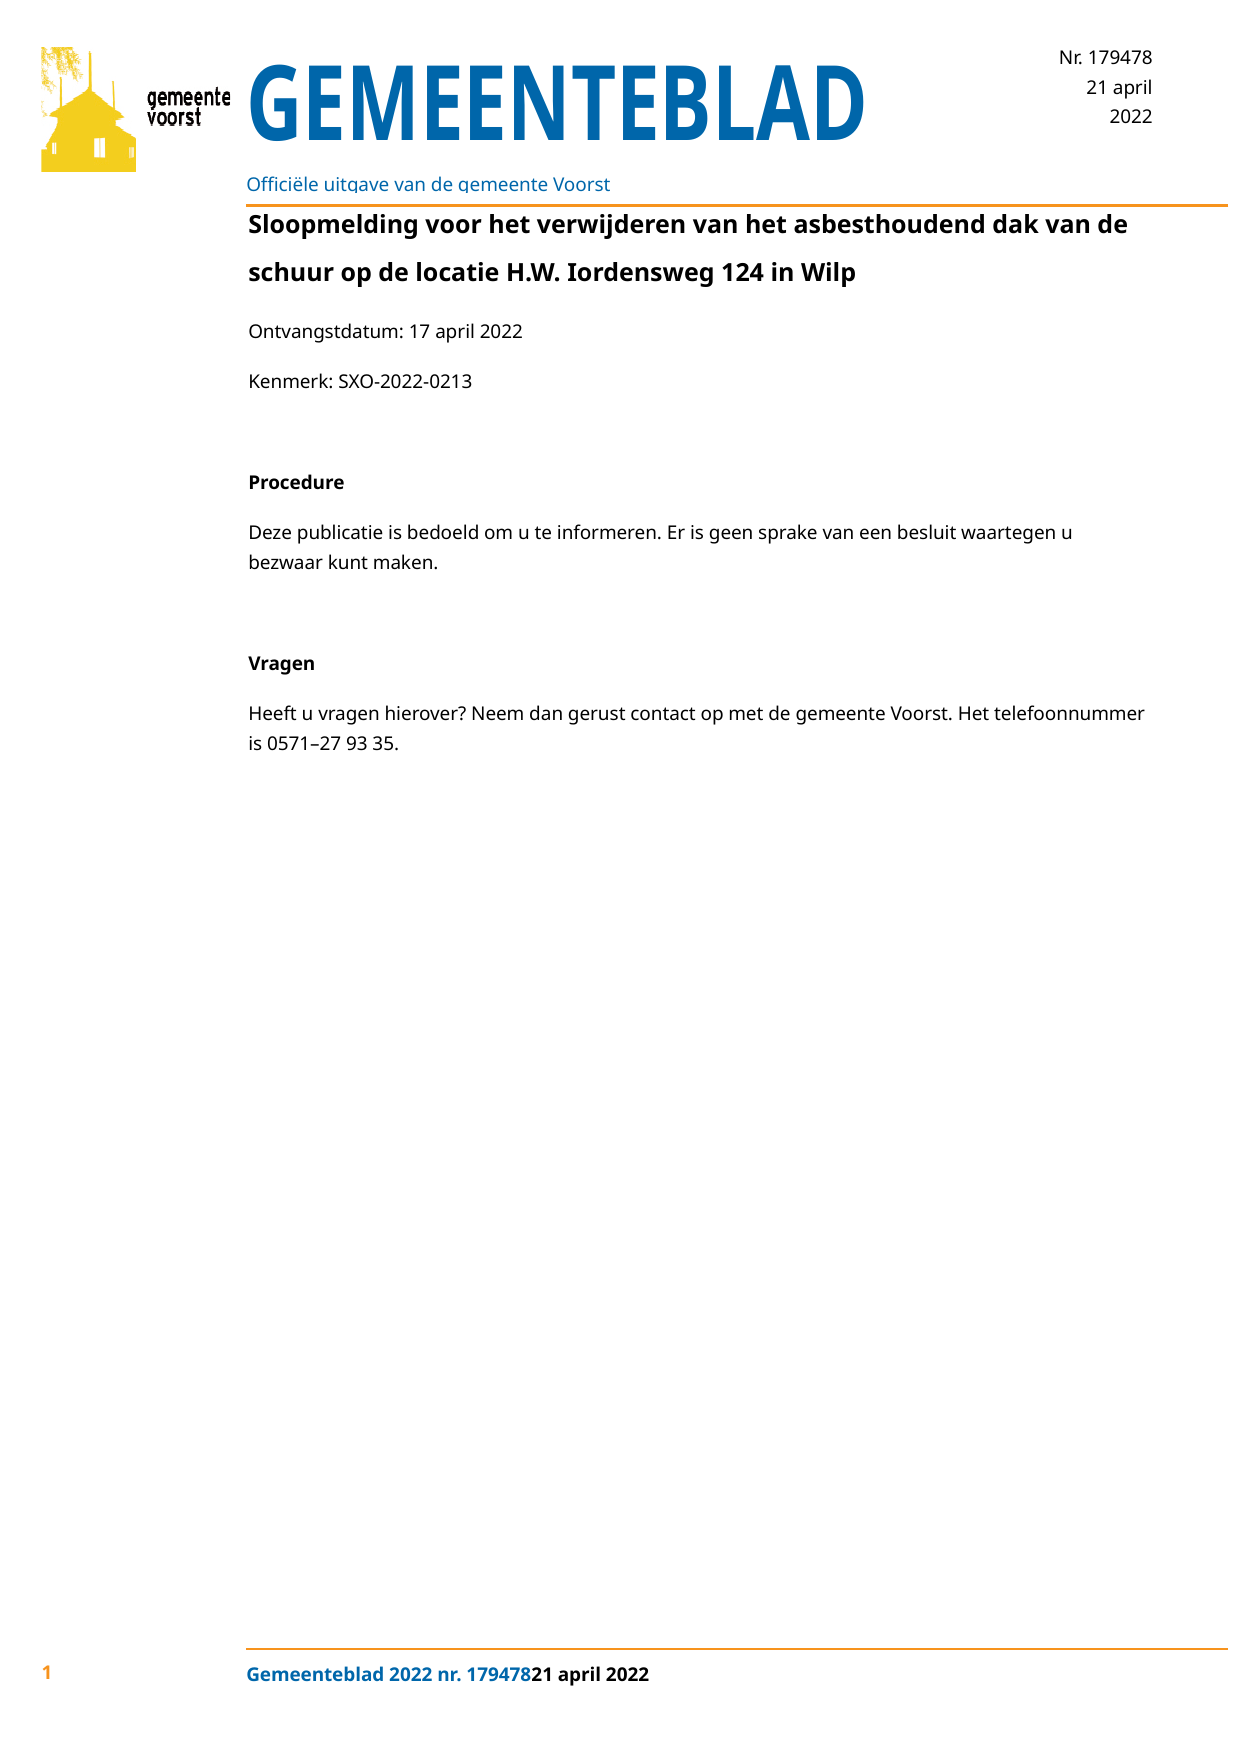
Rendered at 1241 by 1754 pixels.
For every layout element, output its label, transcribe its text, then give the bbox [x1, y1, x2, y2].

text Heeft u vragen hierover? Neem dan gerust contact op met de gemeente Voorst. Het telefoonnummer is 0571–27 93 35. [248, 700, 1152, 756]
picture [41, 47, 231, 172]
text Kenmerk: SXO-2022-0213 [248, 368, 1152, 394]
text Sloopmelding voor het verwijderen van het asbesthoudend dak van de schuur op de locatie H.W. Iordensweg 124 in Wilp [248, 207, 1152, 288]
text Ontvangstdatum: 17 april 2022 [248, 318, 1152, 344]
text Procedure [248, 469, 1152, 495]
text Vragen [248, 650, 1152, 676]
text Deze publicatie is bedoeld om u te informeren. Er is geen sprake van een besluit waartegen u bezwaar kunt maken. [248, 519, 1152, 575]
